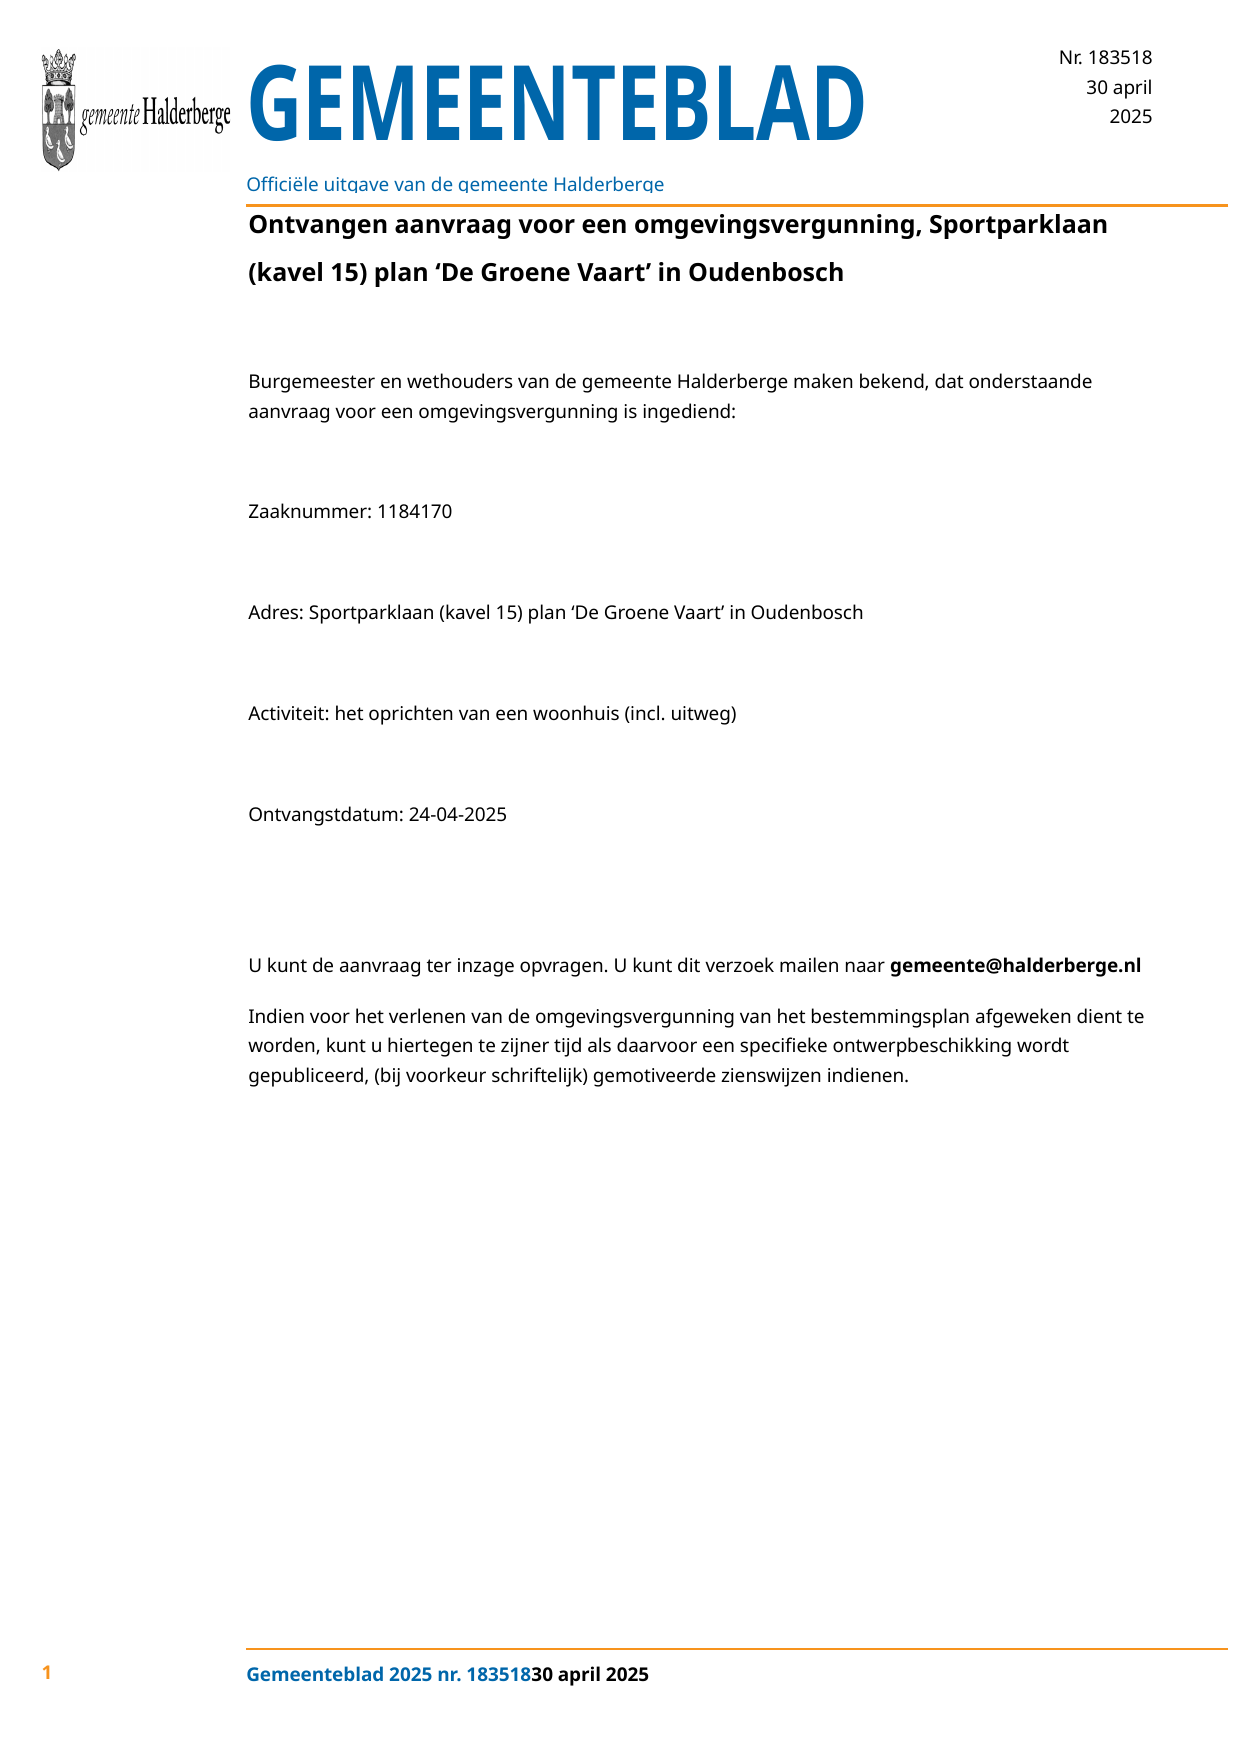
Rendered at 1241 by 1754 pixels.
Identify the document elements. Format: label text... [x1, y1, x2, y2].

text Ontvangen aanvraag voor een omgevingsvergunning, Sportparklaan (kavel 15) plan ‘De Groene Vaart’ in Oudenbosch [248, 207, 1152, 288]
text Zaaknummer: 1184170 [248, 499, 1152, 524]
text Activiteit: het oprichten van een woonhuis (incl. uitweg) [248, 700, 1152, 726]
text U kunt de aanvraag ter inzage opvragen. U kunt dit verzoek mailen naar gemeente@halderberge.nl [248, 952, 1152, 978]
text Ontvangstdatum: 24-04-2025 [248, 801, 1152, 827]
picture [41, 47, 231, 172]
text Indien voor het verlenen van de omgevingsvergunning van het bestemmingsplan afgeweken dient te worden, kunt u hiertegen te zijner tijd als daarvoor een specifieke ontwerpbeschikking wordt gepubliceerd, (bij voorkeur schriftelijk) gemotiveerde zienswijzen indienen. [248, 1003, 1152, 1088]
text Burgemeester en wethouders van de gemeente Halderberge maken bekend, dat onderstaande aanvraag voor een omgevingsvergunning is ingediend: [248, 368, 1152, 424]
text Adres: Sportparklaan (kavel 15) plan ‘De Groene Vaart’ in Oudenbosch [248, 599, 1152, 625]
